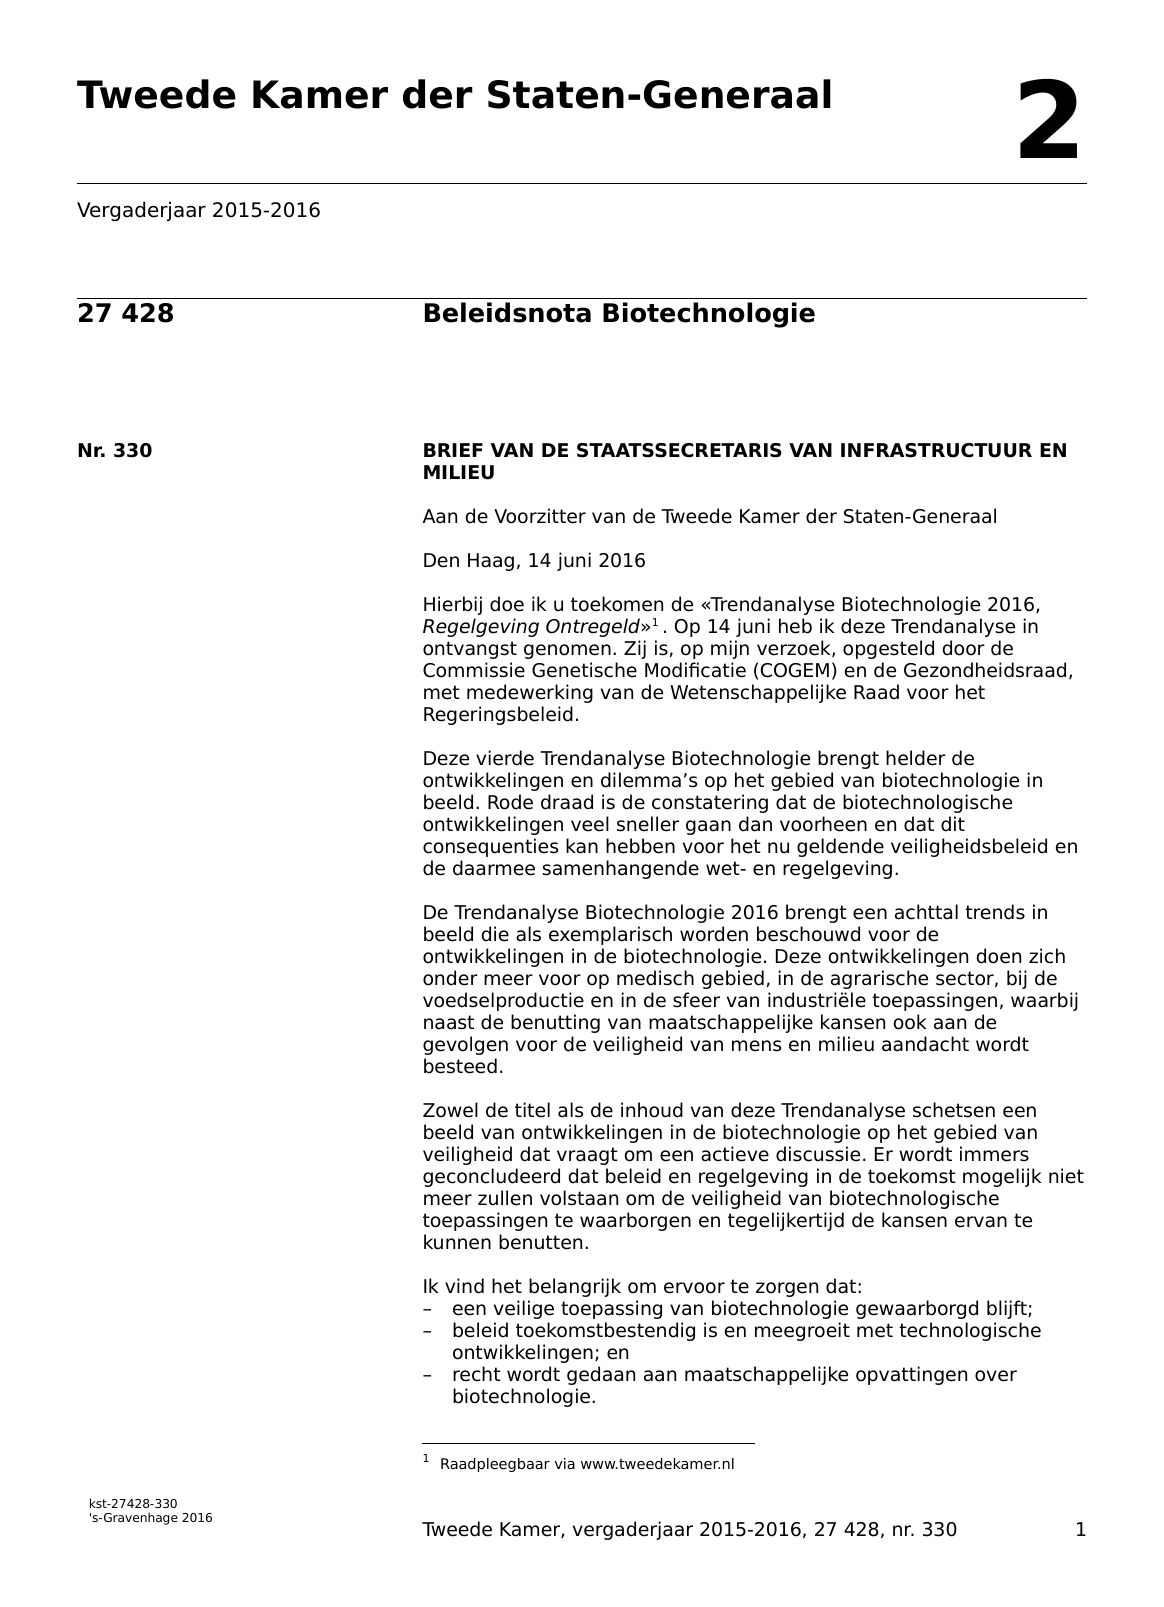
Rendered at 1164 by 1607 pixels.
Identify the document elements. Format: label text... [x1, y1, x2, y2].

table_header Tweede Kamer der Staten-Generaal [77, 59, 886, 183]
text Ik vind het belangrijk om ervoor te zorgen dat: [422, 1276, 1087, 1298]
text – een veilige toepassing van biotechnologie gewaarborgd blijft; [422, 1298, 1087, 1320]
text – recht wordt gedaan aan maatschappelijke opvattingen over biotechnologie. [422, 1364, 1087, 1408]
table_cell Vergaderjaar 2015-2016 [77, 184, 1087, 298]
text De Trendanalyse Biotechnologie 2016 brengt een achttal trends in beeld die als exemplarisch worden beschouwd voor de ontwikkelingen in de biotechnologie. Deze ontwikkelingen doen zich onder meer voor op medisch gebied, in de agrarische sector, bij de voedselproductie en in de sfeer van industriële toepassingen, waarbij naast de benutting van maatschappelijke kansen ook aan de gevolgen voor de veiligheid van mens en milieu aandacht wordt besteed. [422, 902, 1087, 1078]
text Aan de Voorzitter van de Tweede Kamer der Staten-Generaal [422, 506, 1087, 528]
text Den Haag, 14 juni 2016 [422, 550, 1087, 572]
text Zowel de titel als de inhoud van deze Trendanalyse schetsen een beeld van ontwikkelingen in de biotechnologie op het gebied van veiligheid dat vraagt om een actieve discussie. Er wordt immers geconcludeerd dat beleid en regelgeving in de toekomst mogelijk niet meer zullen volstaan om de veiligheid van biotechnologische toepassingen te waarborgen en tegelijkertijd de kansen ervan te kunnen benutten. [422, 1100, 1087, 1254]
text Raadpleegbaar via www.tweedekamer.nl [422, 1452, 1087, 1474]
text Hierbij doe ik u toekomen de «Trendanalyse Biotechnologie 2016, Regelgeving Ontregeld». Op 14 juni heb ik deze Trendanalyse in ontvangst genomen. Zij is, op mijn verzoek, opgesteld door de Commissie Genetische Modificatie (COGEM) en de Gezondheidsraad, met medewerking van de Wetenschappelijke Raad voor het Regeringsbeleid. [422, 594, 1087, 726]
text 's-Gravenhage 2016 [88, 1511, 323, 1525]
text kst-27428-330 [88, 1497, 323, 1511]
table_header 2 [886, 59, 1087, 183]
text Deze vierde Trendanalyse Biotechnologie brengt helder de ontwikkelingen en dilemma’s op het gebied van biotechnologie in beeld. Rode draad is de constatering dat de biotechnologische ontwikkelingen veel sneller gaan dan voorheen en dat dit consequenties kan hebben voor het nu geldende veiligheidsbeleid en de daarmee samenhangende wet- en regelgeving. [422, 748, 1087, 880]
subtitle Nr. 330 BRIEF VAN DE STAATSSECRETARIS VAN INFRASTRUCTUUR EN MILIEU [77, 440, 1087, 484]
subtitle 27 428 Beleidsnota Biotechnologie [77, 299, 1087, 329]
text – beleid toekomstbestendig is en meegroeit met technologische ontwikkelingen; en [422, 1320, 1087, 1364]
